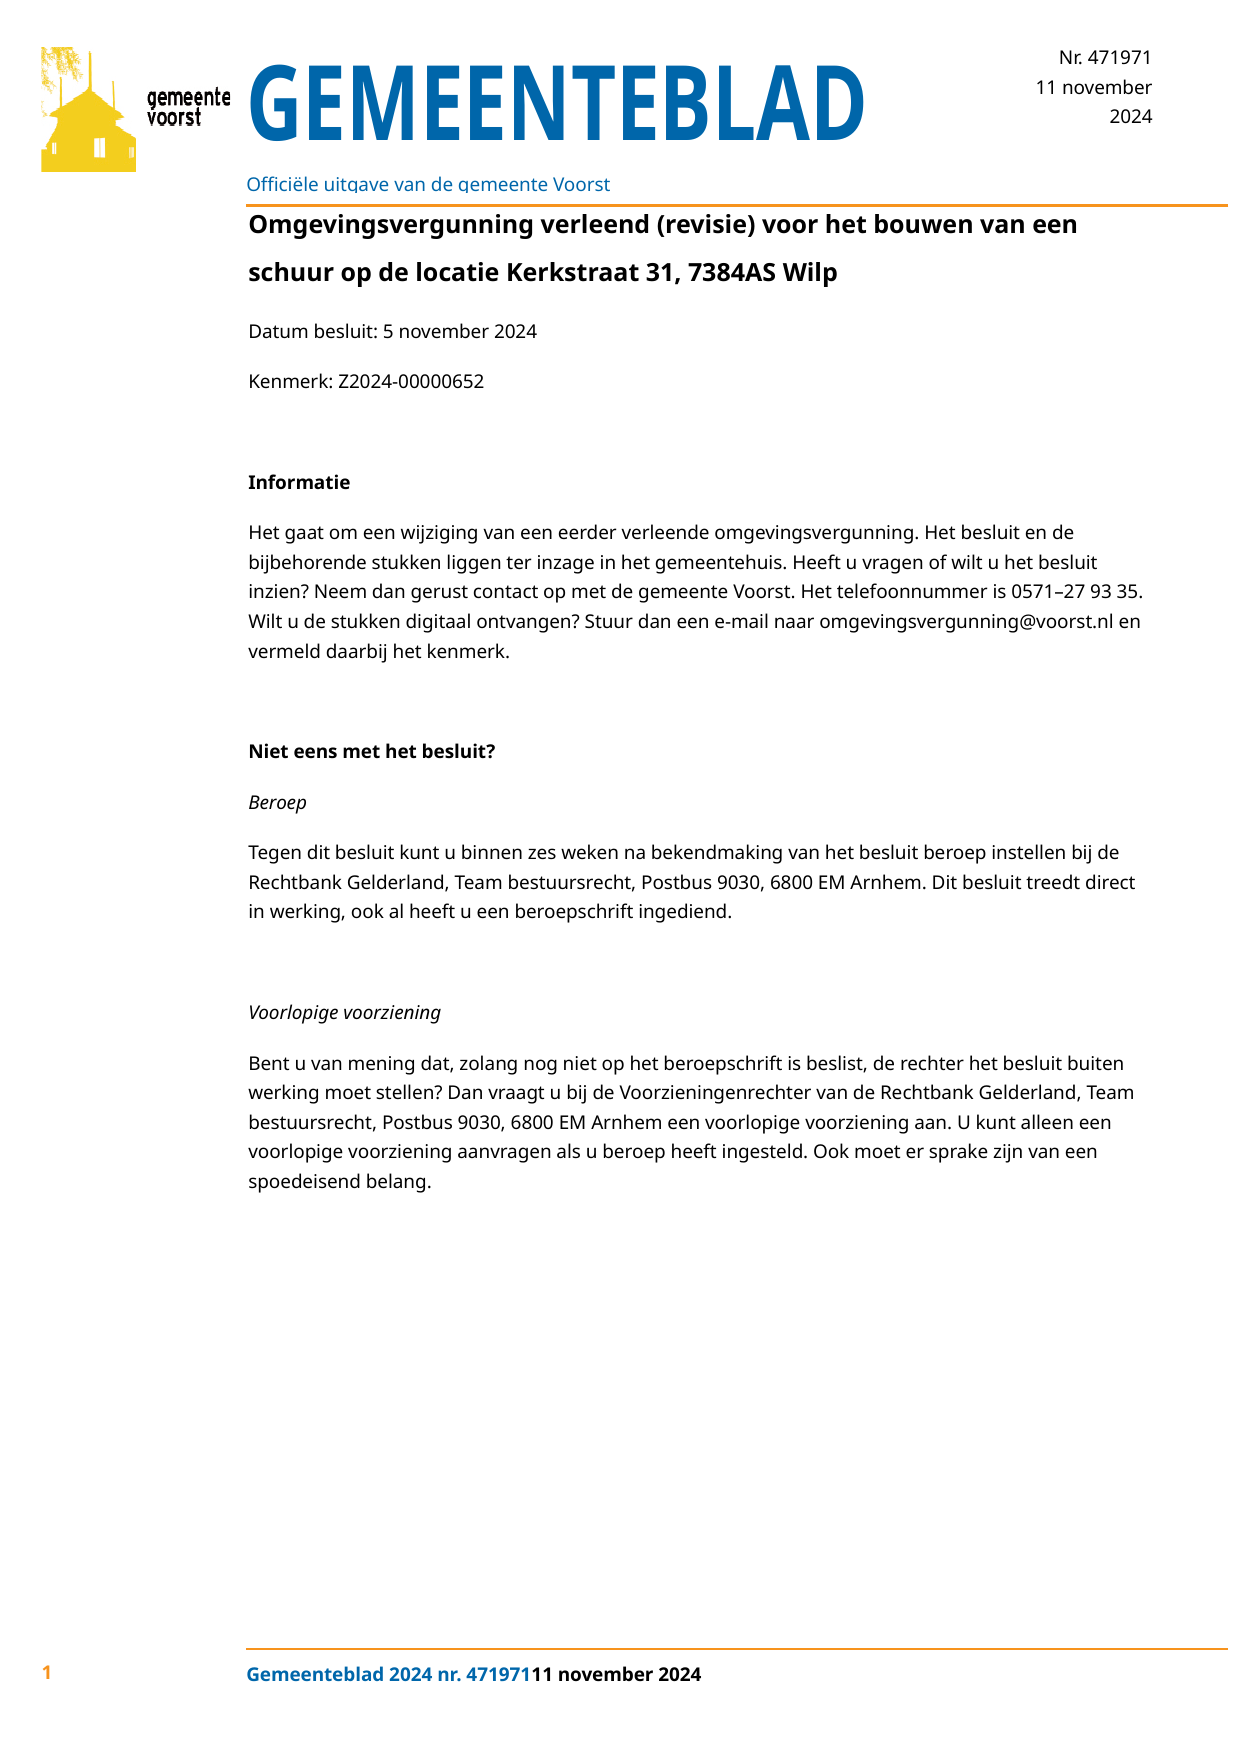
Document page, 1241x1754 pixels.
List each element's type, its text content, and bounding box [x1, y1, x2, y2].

text Bent u van mening dat, zolang nog niet op het beroepschrift is beslist, de rechter het besluit buiten werking moet stellen? Dan vraagt u bij de Voorzieningenrechter van de Rechtbank Gelderland, Team bestuursrecht, Postbus 9030, 6800 EM Arnhem een voorlopige voorziening aan. U kunt alleen een voorlopige voorziening aanvragen als u beroep heeft ingesteld. Ook moet er sprake zijn van een spoedeisend belang. [248, 1050, 1152, 1194]
text Voorlopige voorziening [248, 999, 1152, 1025]
text Datum besluit: 5 november 2024 [248, 318, 1152, 344]
text Beroep [248, 789, 1152, 815]
text Kenmerk: Z2024-00000652 [248, 368, 1152, 394]
text Tegen dit besluit kunt u binnen zes weken na bekendmaking van het besluit beroep instellen bij de Rechtbank Gelderland, Team bestuursrecht, Postbus 9030, 6800 EM Arnhem. Dit besluit treedt direct in werking, ook al heeft u een beroepschrift ingediend. [248, 839, 1152, 924]
text Het gaat om een wijziging van een eerder verleende omgevingsvergunning. Het besluit en de bijbehorende stukken liggen ter inzage in het gemeentehuis. Heeft u vragen of wilt u het besluit inzien? Neem dan gerust contact op met de gemeente Voorst. Het telefoonnummer is 0571–27 93 35. Wilt u de stukken digitaal ontvangen? Stuur dan een e-mail naar omgevingsvergunning@voorst.nl en vermeld daarbij het kenmerk. [248, 519, 1152, 664]
text Omgevingsvergunning verleend (revisie) voor het bouwen van een schuur op de locatie Kerkstraat 31, 7384AS Wilp [248, 207, 1152, 288]
text Niet eens met het besluit? [248, 739, 1152, 764]
text Informatie [248, 469, 1152, 495]
picture [41, 47, 231, 172]
